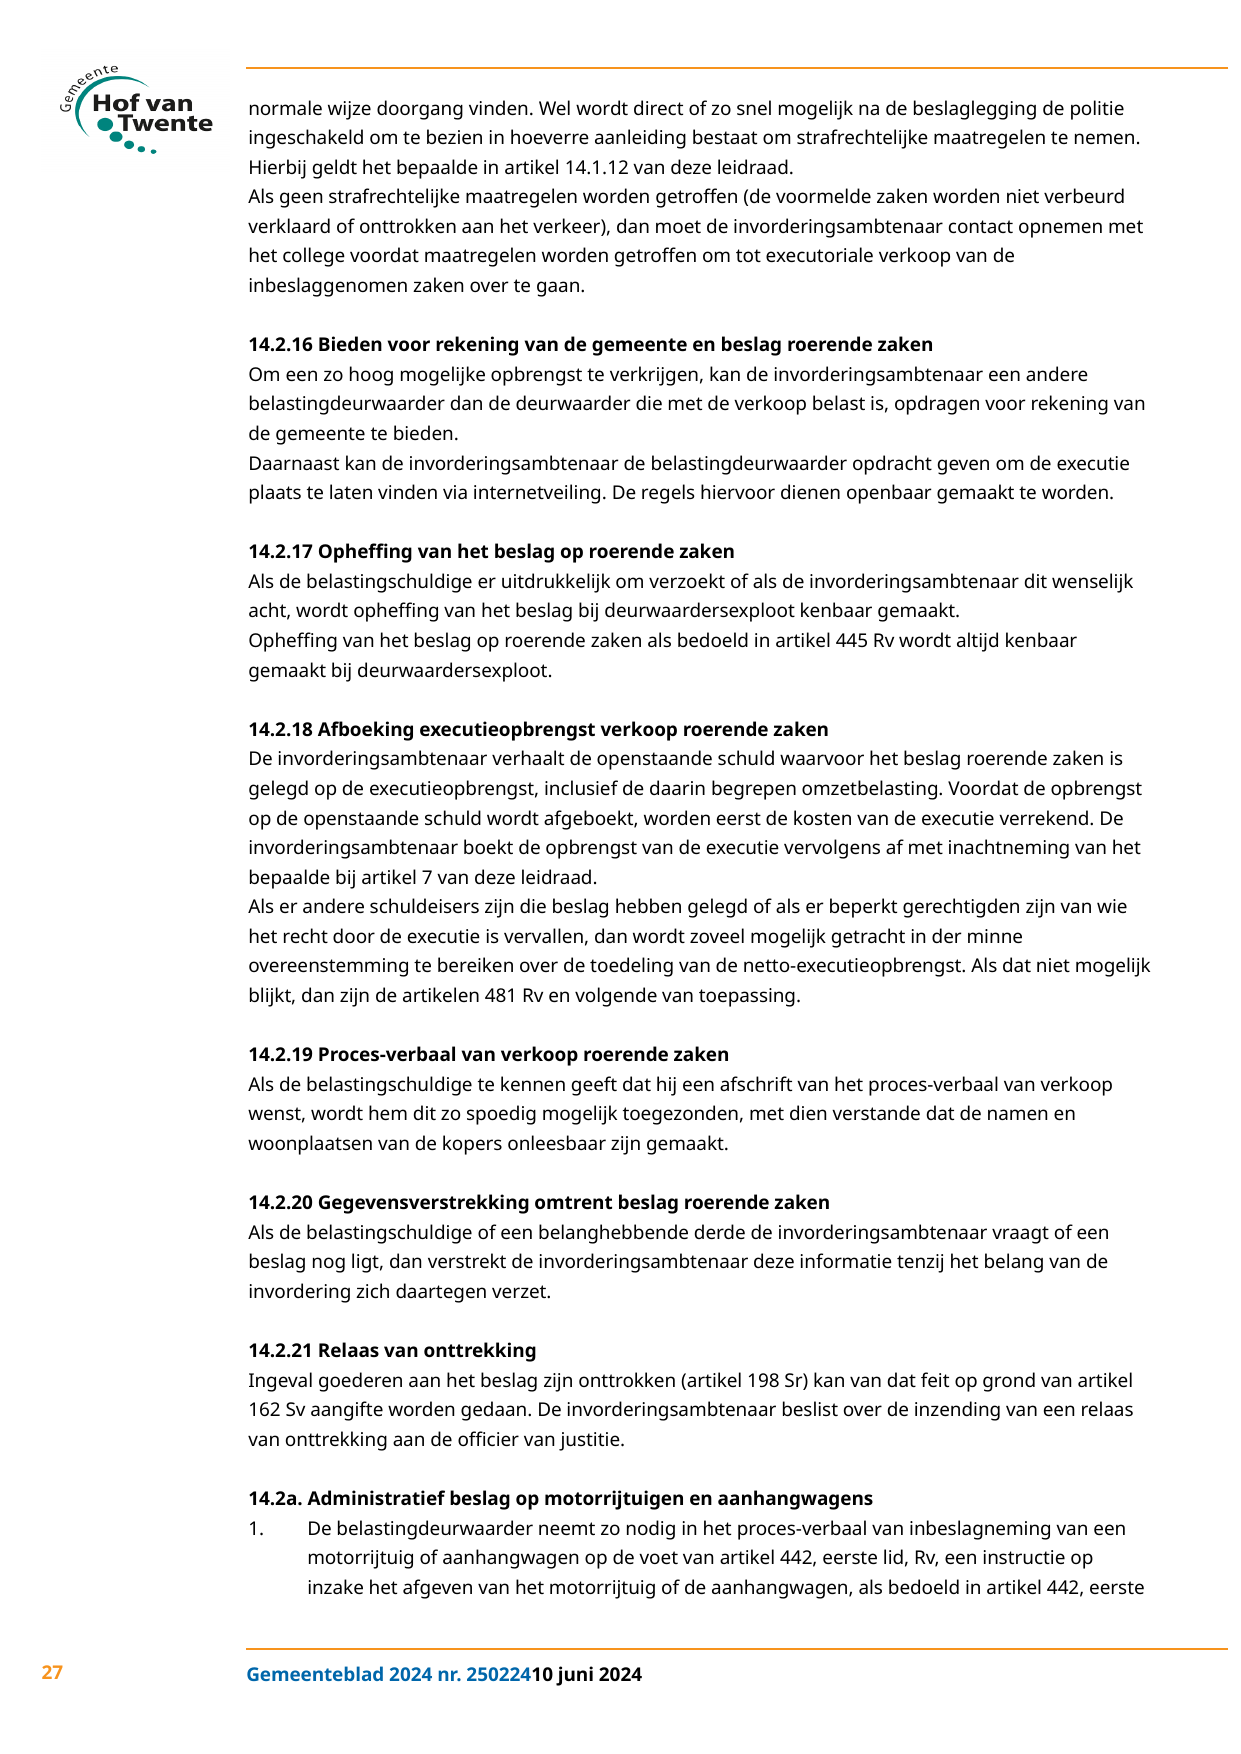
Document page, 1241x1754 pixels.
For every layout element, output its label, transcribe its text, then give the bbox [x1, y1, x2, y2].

text Als er andere schuldeisers zijn die beslag hebben gelegd of als er beperkt gerechtigden zijn van wie het recht door de executie is vervallen, dan wordt zoveel mogelijk getracht in der minne overeenstemming te bereiken over de toedeling van de netto-executieopbrengst. Als dat niet mogelijk blijkt, dan zijn de artikelen 481 Rv en volgende van toepassing. [248, 893, 1152, 1008]
text 14.2.16 Bieden voor rekening van de gemeente en beslag roerende zaken [248, 331, 1152, 357]
text De invorderingsambtenaar verhaalt de openstaande schuld waarvoor het beslag roerende zaken is gelegd op de executieopbrengst, inclusief de daarin begrepen omzetbelasting. Voordat de opbrengst op de openstaande schuld wordt afgeboekt, worden eerst de kosten van de executie verrekend. De invorderingsambtenaar boekt de opbrengst van de executie vervolgens af met inachtneming van het bepaalde bij artikel 7 van deze leidraad. [248, 746, 1152, 890]
text Ingeval goederen aan het beslag zijn onttrokken (artikel 198 Sr) kan van dat feit op grond van artikel 162 Sv aangifte worden gedaan. De invorderingsambtenaar beslist over de inzending van een relaas van onttrekking aan de officier van justitie. [248, 1367, 1152, 1452]
text Om een zo hoog mogelijke opbrengst te verkrijgen, kan de invorderingsambtenaar een andere belastingdeurwaarder dan de deurwaarder die met de verkoop belast is, opdragen voor rekening van de gemeente te bieden. [248, 361, 1152, 446]
text Als geen strafrechtelijke maatregelen worden getroffen (de voormelde zaken worden niet verbeurd verklaard of onttrokken aan het verkeer), dan moet de invorderingsambtenaar contact opnemen met het college voordat maatregelen worden getroffen om tot executoriale verkoop van de inbeslaggenomen zaken over te gaan. [248, 183, 1152, 298]
text 14.2.18 Afboeking executieopbrengst verkoop roerende zaken [248, 716, 1152, 742]
text 14.2a. Administratief beslag op motorrijtuigen en aanhangwagens [248, 1485, 1152, 1511]
text Als de belastingschuldige er uitdrukkelijk om verzoekt of als de invorderingsambtenaar dit wenselijk acht, wordt opheffing van het beslag bij deurwaardersexploot kenbaar gemaakt. [248, 568, 1152, 623]
text Als de belastingschuldige te kennen geeft dat hij een afschrift van het proces-verbaal van verkoop wenst, wordt hem dit zo spoedig mogelijk toegezonden, met dien verstande dat de namen en woonplaatsen van de kopers onleesbaar zijn gemaakt. [248, 1071, 1152, 1156]
text Daarnaast kan de invorderingsambtenaar de belastingdeurwaarder opdracht geven om de executie plaats te laten vinden via internetveiling. De regels hiervoor dienen openbaar gemaakt te worden. [248, 450, 1152, 505]
text 14.2.19 Proces-verbaal van verkoop roerende zaken [248, 1041, 1152, 1067]
text normale wijze doorgang vinden. Wel wordt direct of zo snel mogelijk na de beslaglegging de politie ingeschakeld om te bezien in hoeverre aanleiding bestaat om strafrechtelijke maatregelen te nemen. Hierbij geldt het bepaalde in artikel 14.1.12 van deze leidraad. [248, 95, 1152, 180]
text 14.2.20 Gegevensverstrekking omtrent beslag roerende zaken [248, 1189, 1152, 1215]
picture [41, 47, 231, 172]
text 14.2.17 Opheffing van het beslag op roerende zaken [248, 538, 1152, 564]
text Opheffing van het beslag op roerende zaken als bedoeld in artikel 445 Rv wordt altijd kenbaar gemaakt bij deurwaardersexploot. [248, 627, 1152, 683]
text 14.2.21 Relaas van onttrekking [248, 1337, 1152, 1363]
list De belastingdeurwaarder neemt zo nodig in het proces-verbaal van inbeslagneming van een motorrijtuig of aanhangwagen op de voet van artikel 442, eerste lid, Rv, een instructie op inzake het afgeven van het motorrijtuig of de aanhangwagen, als bedoeld in artikel 442, eerste [248, 1515, 1152, 1600]
text Als de belastingschuldige of een belanghebbende derde de invorderingsambtenaar vraagt of een beslag nog ligt, dan verstrekt de invorderingsambtenaar deze informatie tenzij het belang van de invordering zich daartegen verzet. [248, 1219, 1152, 1304]
